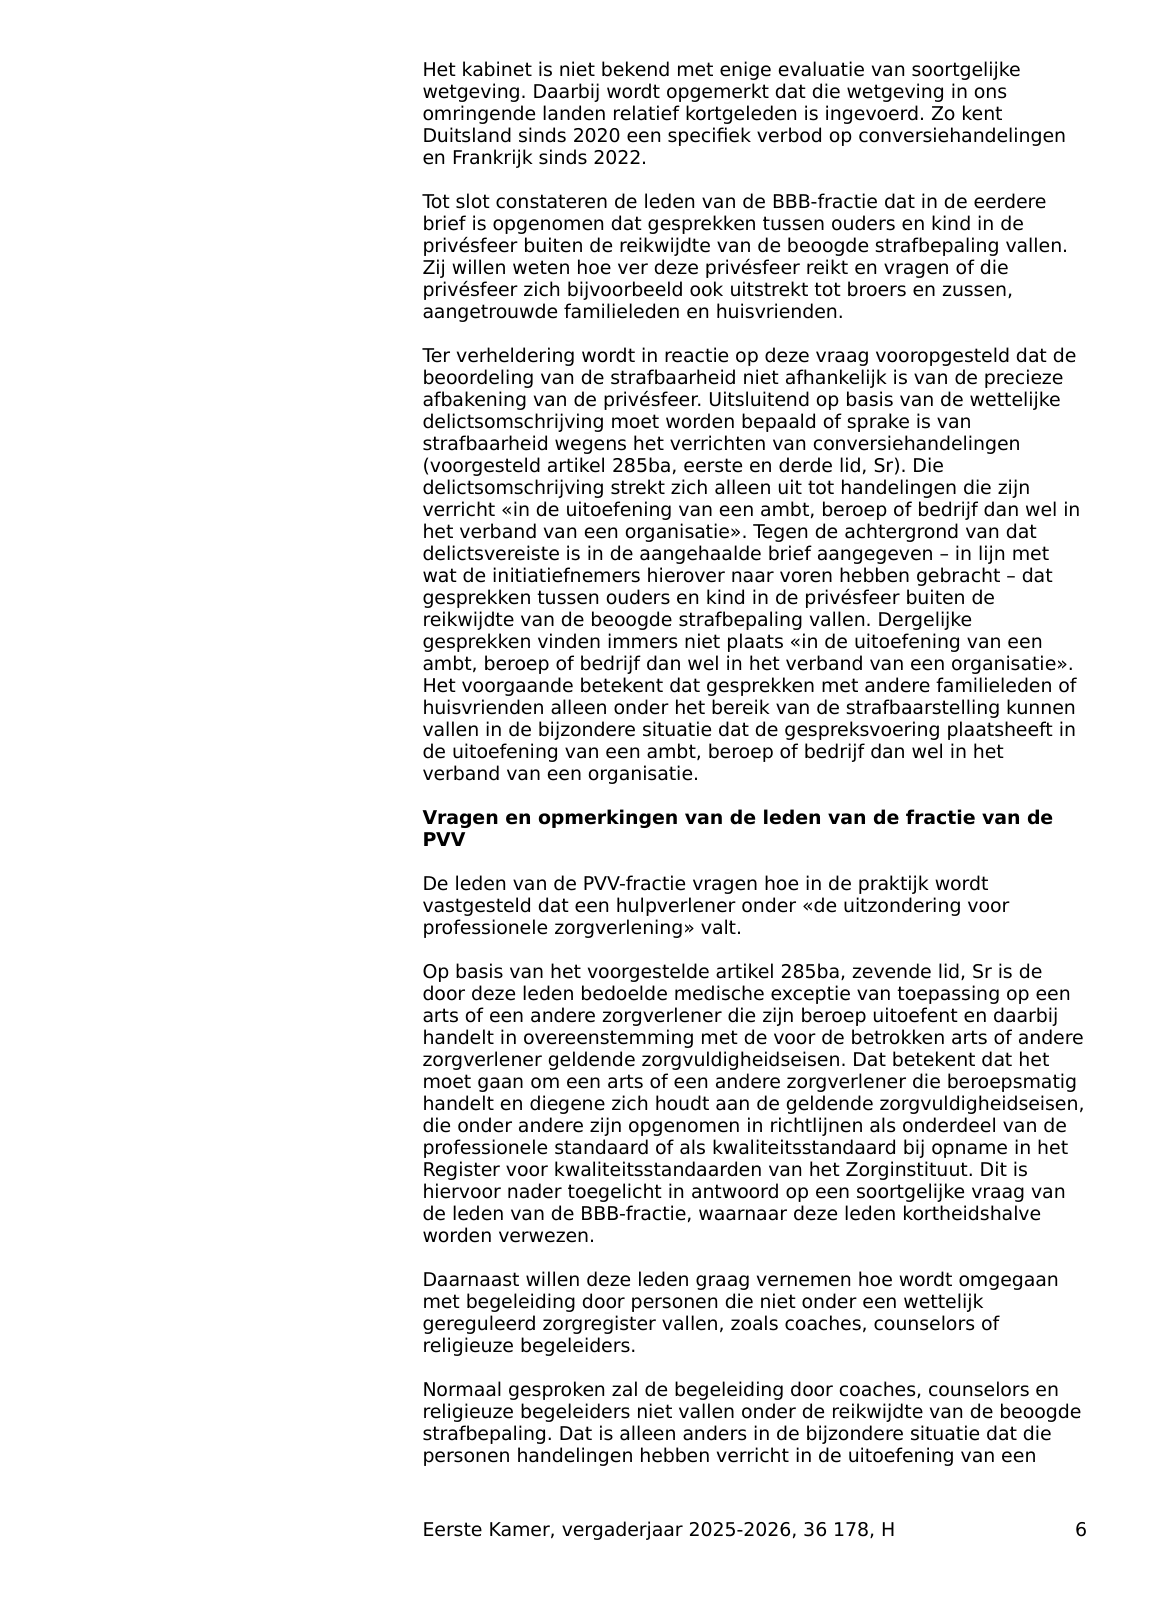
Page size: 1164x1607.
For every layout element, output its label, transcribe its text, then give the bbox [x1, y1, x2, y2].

text Op basis van het voorgestelde artikel 285ba, zevende lid, Sr is de door deze leden bedoelde medische exceptie van toepassing op een arts of een andere zorgverlener die zijn beroep uitoefent en daarbij handelt in overeenstemming met de voor de betrokken arts of andere zorgverlener geldende zorgvuldigheidseisen. Dat betekent dat het moet gaan om een arts of een andere zorgverlener die beroepsmatig handelt en diegene zich houdt aan de geldende zorgvuldigheidseisen, die onder andere zijn opgenomen in richtlijnen als onderdeel van de professionele standaard of als kwaliteitsstandaard bij opname in het Register voor kwaliteitsstandaarden van het Zorginstituut. Dit is hiervoor nader toegelicht in antwoord op een soortgelijke vraag van de leden van de BBB-fractie, waarnaar deze leden kortheidshalve worden verwezen. [422, 961, 1087, 1247]
text Normaal gesproken zal de begeleiding door coaches, counselors en religieuze begeleiders niet vallen onder de reikwijdte van de beoogde strafbepaling. Dat is alleen anders in de bijzondere situatie dat die personen handelingen hebben verricht in de uitoefening van een [422, 1379, 1087, 1467]
text De leden van de PVV-fractie vragen hoe in de praktijk wordt vastgesteld dat een hulpverlener onder «de uitzondering voor professionele zorgverlening» valt. [422, 873, 1087, 939]
subtitle Vragen en opmerkingen van de leden van de fractie van de PVV [422, 807, 1087, 851]
text Het kabinet is niet bekend met enige evaluatie van soortgelijke wetgeving. Daarbij wordt opgemerkt dat die wetgeving in ons omringende landen relatief kortgeleden is ingevoerd. Zo kent Duitsland sinds 2020 een specifiek verbod op conversiehandelingen en Frankrijk sinds 2022. [422, 59, 1087, 169]
text Ter verheldering wordt in reactie op deze vraag vooropgesteld dat de beoordeling van de strafbaarheid niet afhankelijk is van de precieze afbakening van de privésfeer. Uitsluitend op basis van de wettelijke delictsomschrijving moet worden bepaald of sprake is van strafbaarheid wegens het verrichten van conversiehandelingen (voorgesteld artikel 285ba, eerste en derde lid, Sr). Die delictsomschrijving strekt zich alleen uit tot handelingen die zijn verricht «in de uitoefening van een ambt, beroep of bedrijf dan wel in het verband van een organisatie». Tegen de achtergrond van dat delictsvereiste is in de aangehaalde brief aangegeven – in lijn met wat de initiatiefnemers hierover naar voren hebben gebracht – dat gesprekken tussen ouders en kind in de privésfeer buiten de reikwijdte van de beoogde strafbepaling vallen. Dergelijke gesprekken vinden immers niet plaats «in de uitoefening van een ambt, beroep of bedrijf dan wel in het verband van een organisatie». Het voorgaande betekent dat gesprekken met andere familieleden of huisvrienden alleen onder het bereik van de strafbaarstelling kunnen vallen in de bijzondere situatie dat de gespreksvoering plaatsheeft in de uitoefening van een ambt, beroep of bedrijf dan wel in het verband van een organisatie. [422, 345, 1087, 785]
text Tot slot constateren de leden van de BBB-fractie dat in de eerdere brief is opgenomen dat gesprekken tussen ouders en kind in de privésfeer buiten de reikwijdte van de beoogde strafbepaling vallen. Zij willen weten hoe ver deze privésfeer reikt en vragen of die privésfeer zich bijvoorbeeld ook uitstrekt tot broers en zussen, aangetrouwde familieleden en huisvrienden. [422, 191, 1087, 323]
text Daarnaast willen deze leden graag vernemen hoe wordt omgegaan met begeleiding door personen die niet onder een wettelijk gereguleerd zorgregister vallen, zoals coaches, counselors of religieuze begeleiders. [422, 1269, 1087, 1357]
